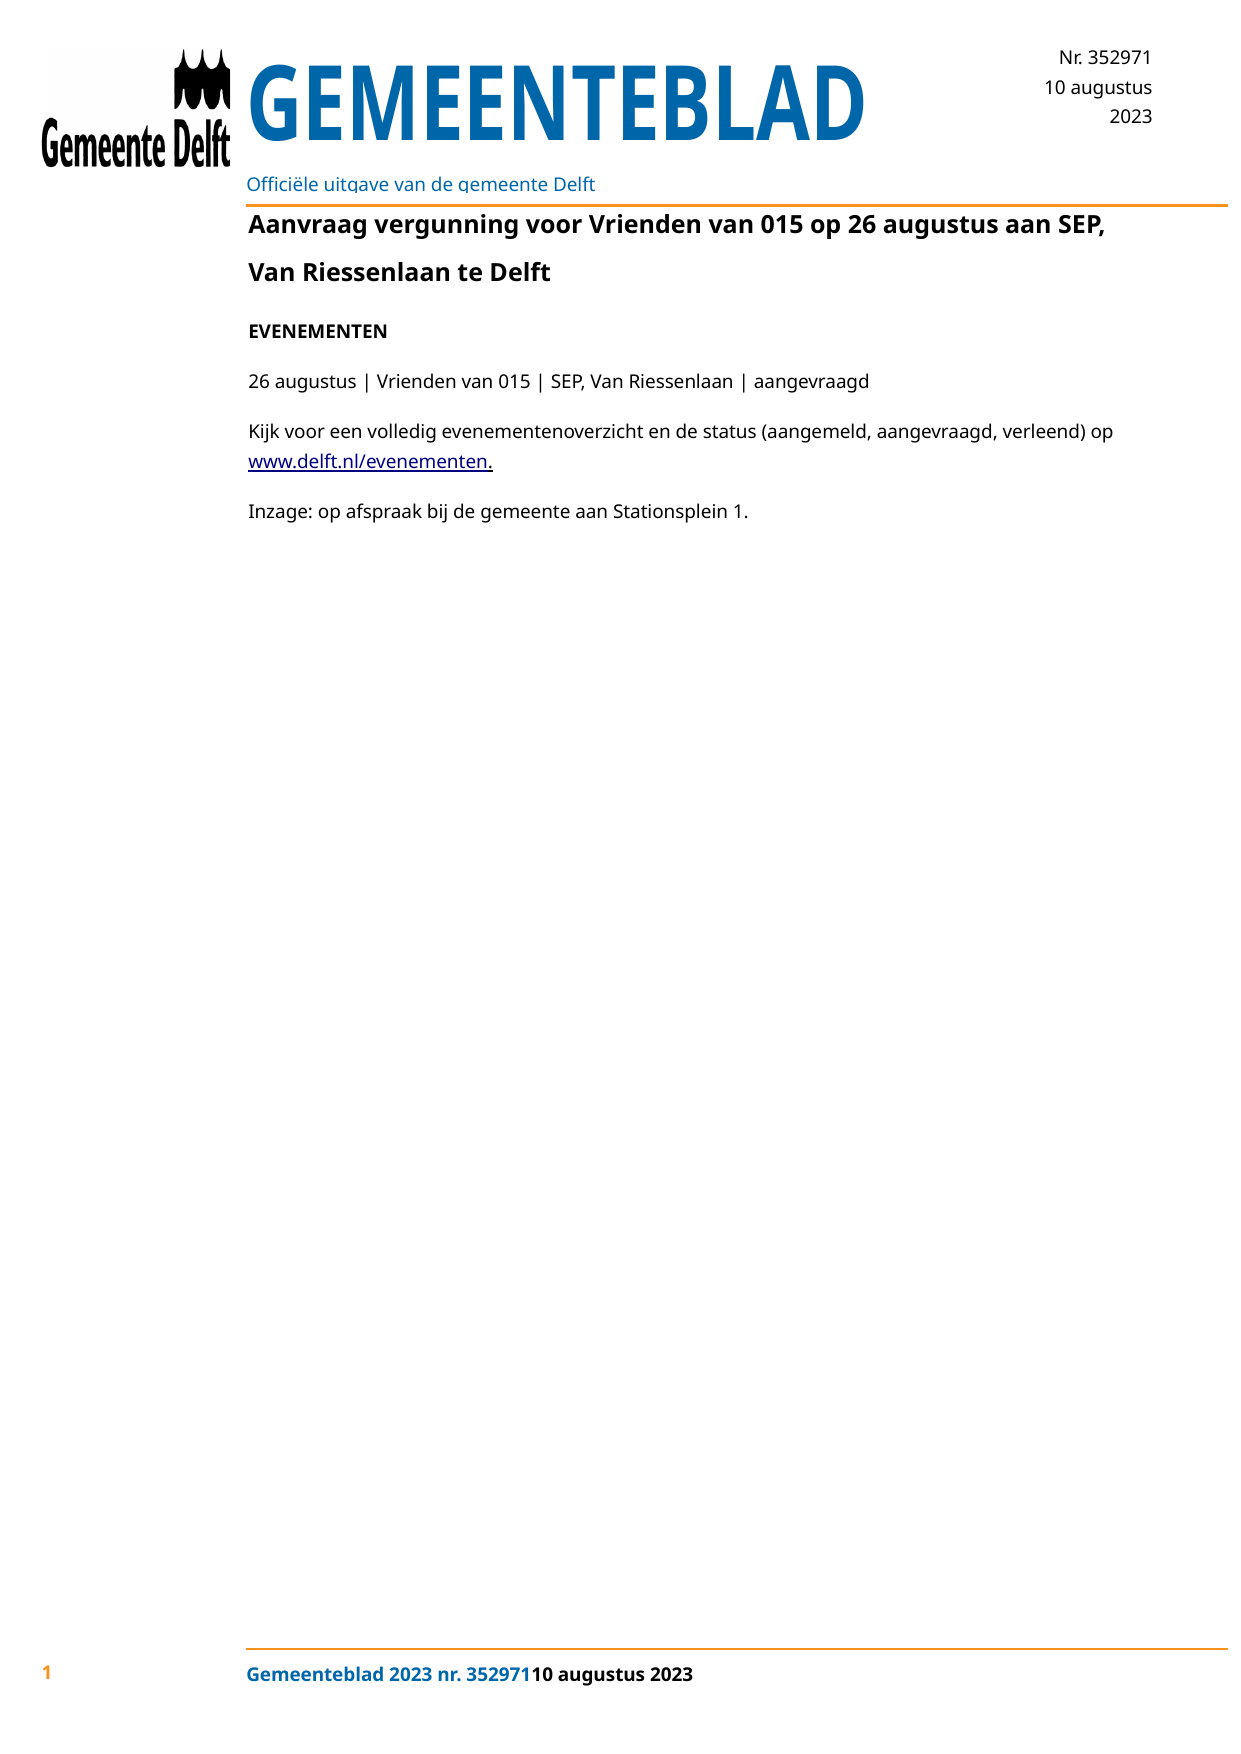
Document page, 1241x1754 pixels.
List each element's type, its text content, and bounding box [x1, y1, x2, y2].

picture [41, 47, 231, 172]
text 26 augustus | Vrienden van 015 | SEP, Van Riessenlaan | aangevraagd [248, 368, 1152, 394]
text EVENEMENTEN [248, 318, 1152, 344]
text Kijk voor een volledig evenementenoverzicht en de status (aangemeld, aangevraagd, verleend) op www.delft.nl/evenementen. [248, 419, 1152, 474]
text Inzage: op afspraak bij de gemeente aan Stationsplein 1. [248, 499, 1152, 524]
text Aanvraag vergunning voor Vrienden van 015 op 26 augustus aan SEP, Van Riessenlaan te Delft [248, 207, 1152, 288]
